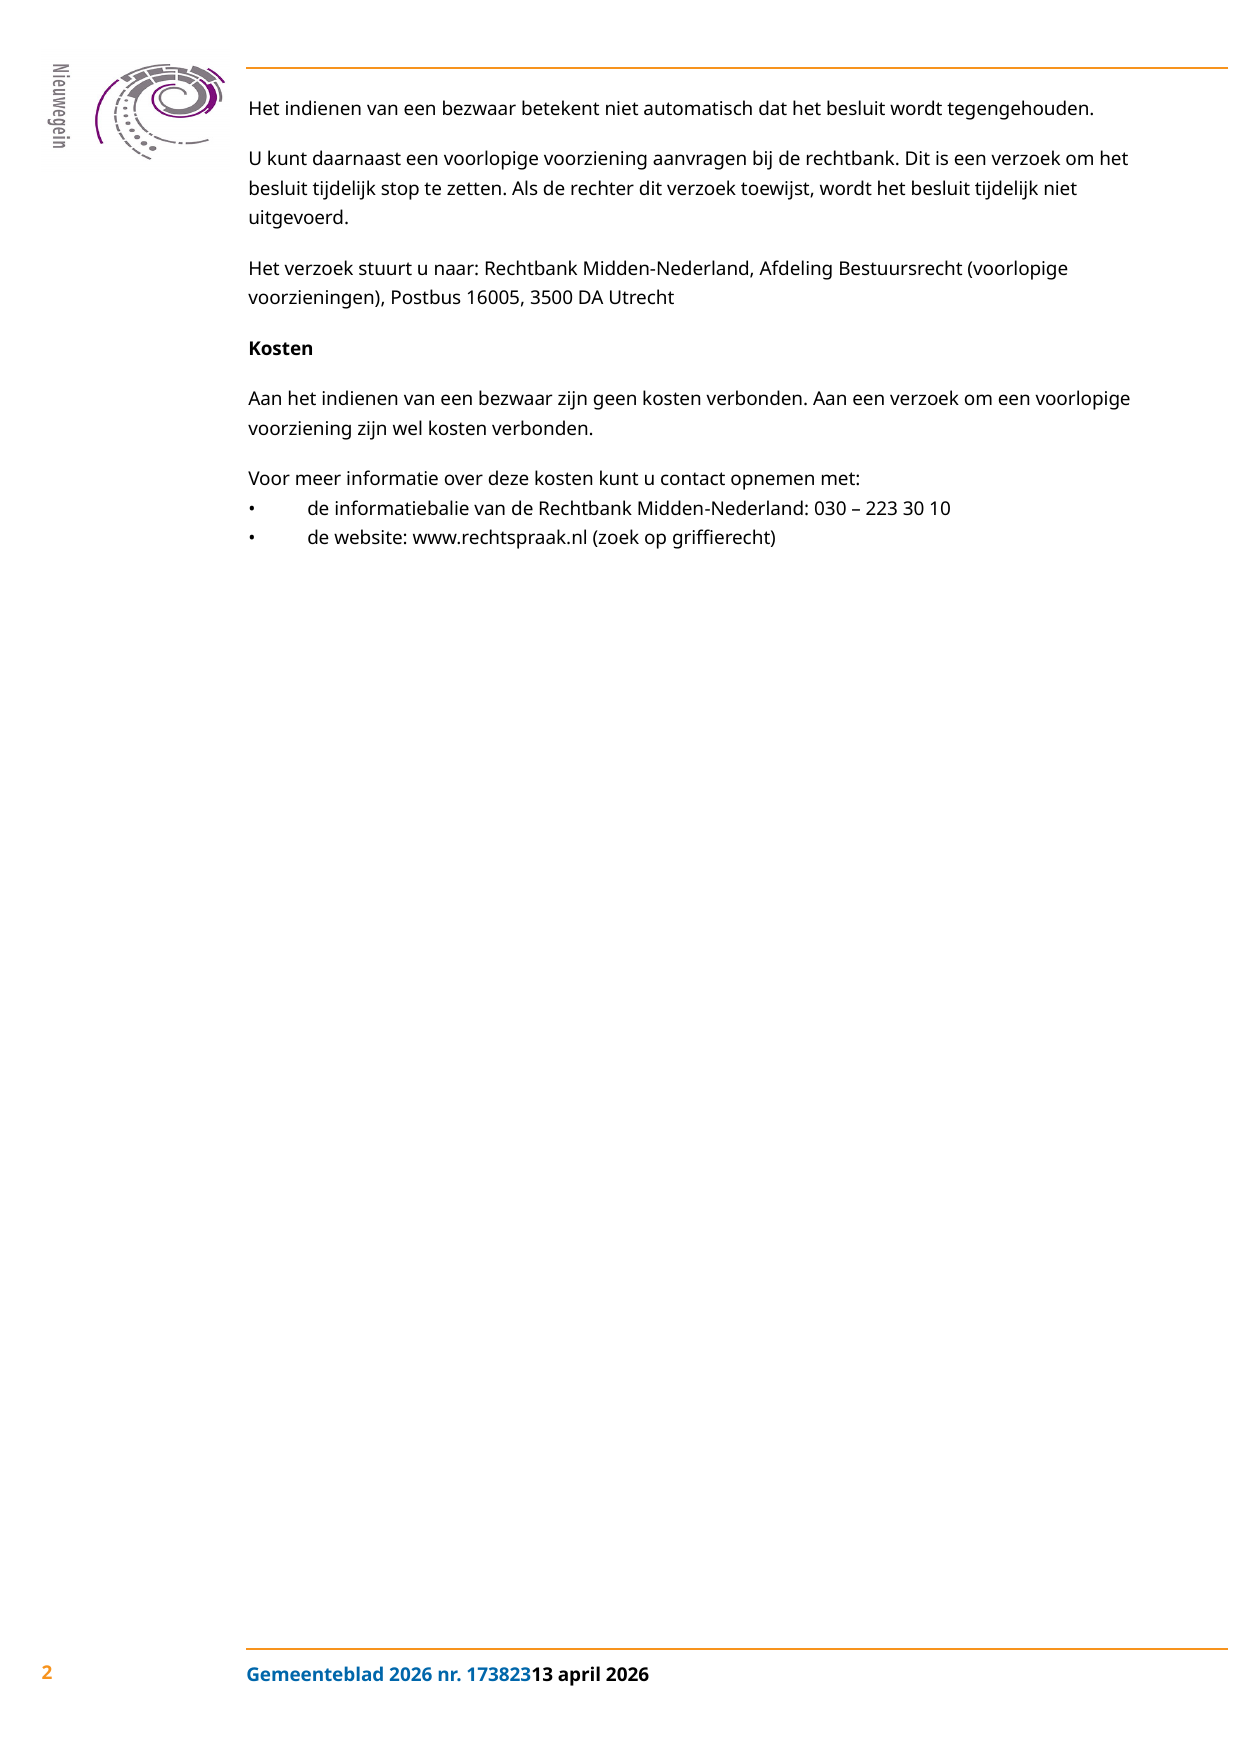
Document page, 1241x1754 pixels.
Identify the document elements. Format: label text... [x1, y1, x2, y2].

text Voor meer informatie over deze kosten kunt u contact opnemen met: [248, 465, 1152, 491]
list de website: www.rechtspraak.nl (zoek op griffierecht) [248, 524, 1152, 550]
text Aan het indienen van een bezwaar zijn geen kosten verbonden. Aan een verzoek om een voorlopige voorziening zijn wel kosten verbonden. [248, 385, 1152, 441]
text U kunt daarnaast een voorlopige voorziening aanvragen bij de rechtbank. Dit is een verzoek om het besluit tijdelijk stop te zetten. Als de rechter dit verzoek toewijst, wordt het besluit tijdelijk niet uitgevoerd. [248, 145, 1152, 230]
list de informatiebalie van de Rechtbank Midden‑Nederland: 030 – 223 30 10 [248, 495, 1152, 521]
text Kosten [248, 335, 1152, 361]
text Het verzoek stuurt u naar: Rechtbank Midden-Nederland, Afdeling Bestuursrecht (voorlopige voorzieningen), Postbus 16005, 3500 DA Utrecht [248, 255, 1152, 310]
text Het indienen van een bezwaar betekent niet automatisch dat het besluit wordt tegengehouden. [248, 95, 1152, 121]
picture [41, 47, 231, 172]
